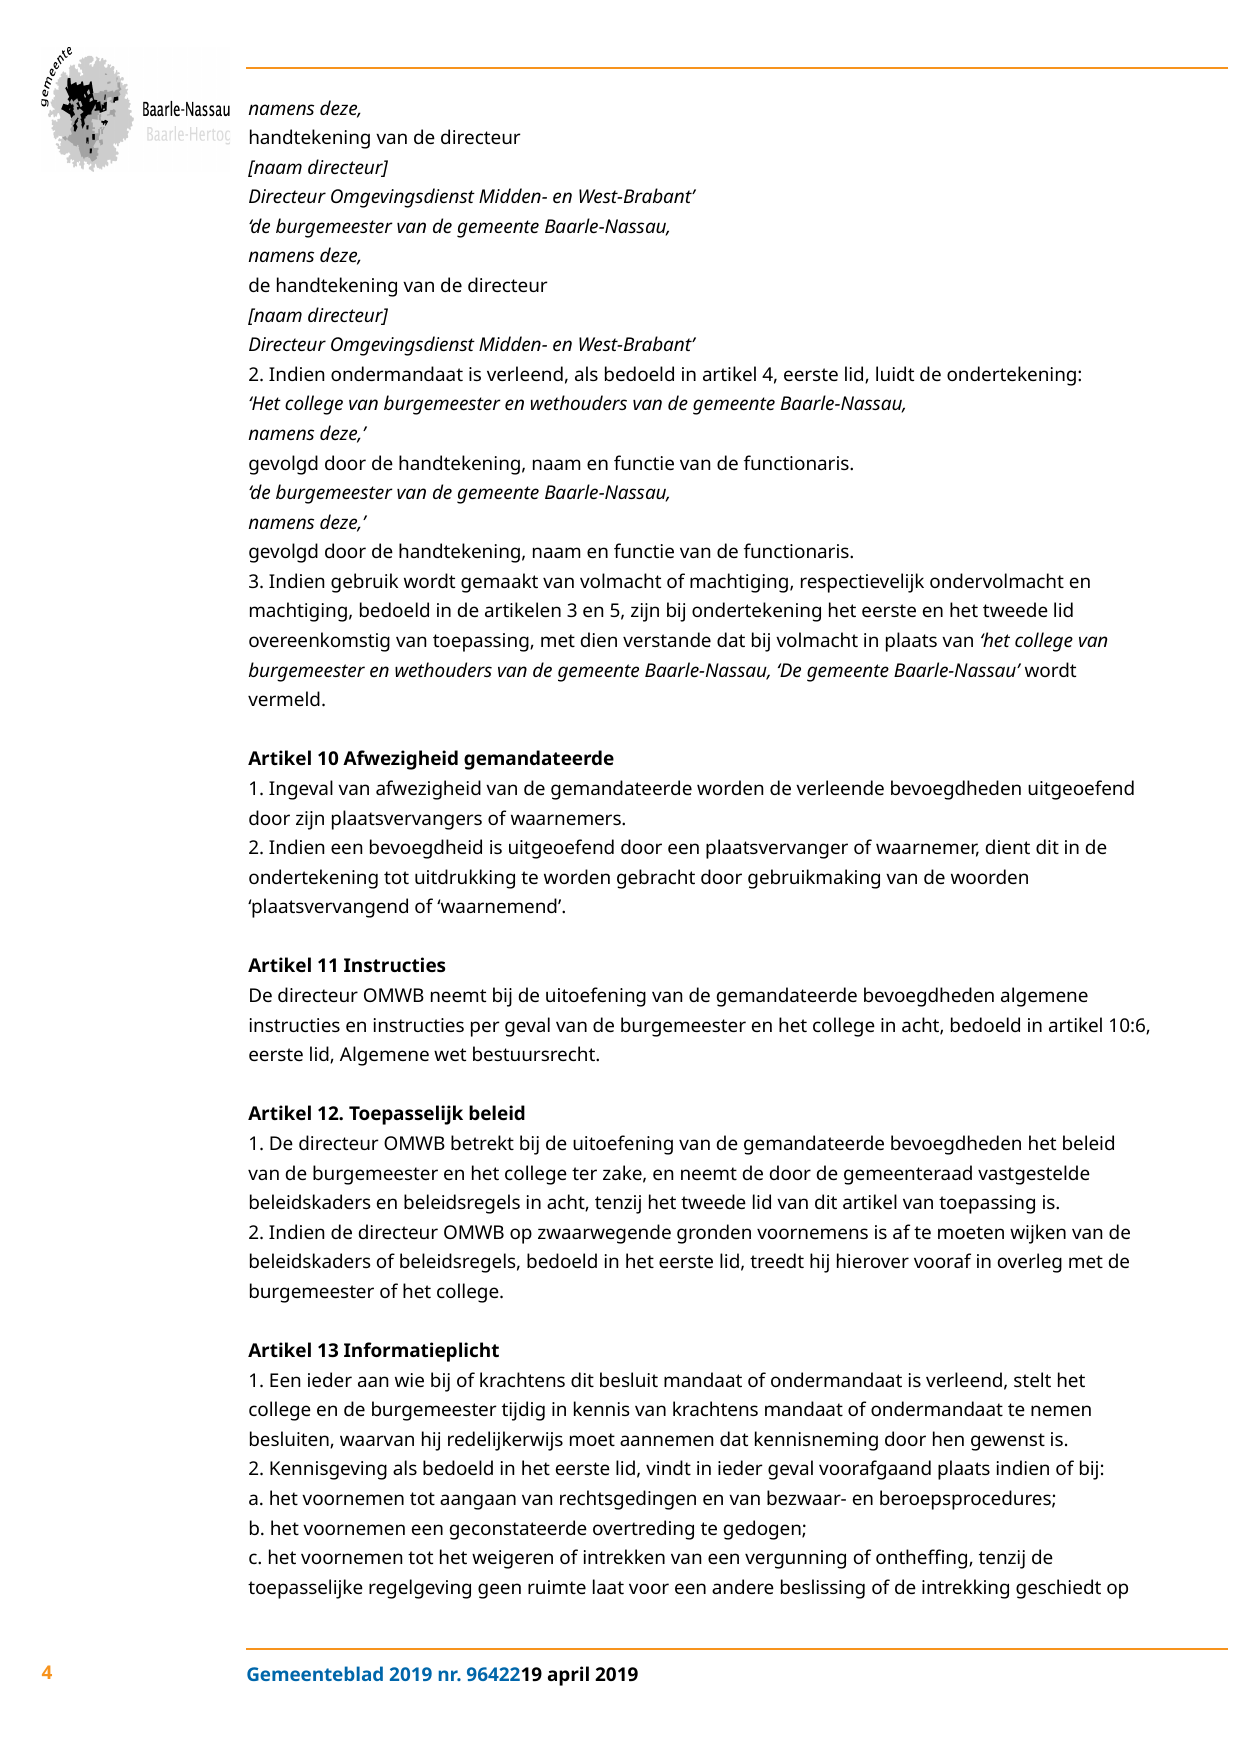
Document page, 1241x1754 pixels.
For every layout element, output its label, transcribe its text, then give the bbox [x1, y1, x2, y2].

text ‘Het college van burgemeester en wethouders van de gemeente Baarle-Nassau, [248, 391, 1152, 416]
text Artikel 13 Informatieplicht [248, 1337, 1152, 1363]
text 2. Indien een bevoegdheid is uitgeoefend door een plaatsvervanger of waarnemer, dient dit in de ondertekening tot uitdrukking te worden gebracht door gebruikmaking van de woorden ‘plaatsvervangend of ‘waarnemend’. [248, 834, 1152, 919]
text Directeur Omgevingsdienst Midden- en West-Brabant’ [248, 331, 1152, 357]
text c. het voornemen tot het weigeren of intrekken van een vergunning of ontheffing, tenzij de toepasselijke regelgeving geen ruimte laat voor een andere beslissing of de intrekking geschiedt op [248, 1544, 1152, 1600]
text gevolgd door de handtekening, naam en functie van de functionaris. [248, 450, 1152, 476]
text Artikel 10 Afwezigheid gemandateerde [248, 746, 1152, 771]
text 1. De directeur OMWB betrekt bij de uitoefening van de gemandateerde bevoegdheden het beleid van de burgemeester en het college ter zake, en neemt de door de gemeenteraad vastgestelde beleidskaders en beleidsregels in acht, tenzij het tweede lid van dit artikel van toepassing is. [248, 1130, 1152, 1215]
text Artikel 11 Instructies [248, 953, 1152, 978]
text 1. Ingeval van afwezigheid van de gemandateerde worden de verleende bevoegdheden uitgeoefend door zijn plaatsvervangers of waarnemers. [248, 775, 1152, 831]
text ‘de burgemeester van de gemeente Baarle-Nassau, [248, 213, 1152, 239]
text [naam directeur] [248, 302, 1152, 328]
text de handtekening van de directeur [248, 272, 1152, 298]
text gevolgd door de handtekening, naam en functie van de functionaris. [248, 538, 1152, 564]
text handtekening van de directeur [248, 124, 1152, 150]
text 1. Een ieder aan wie bij of krachtens dit besluit mandaat of ondermandaat is verleend, stelt het college en de burgemeester tijdig in kennis van krachtens mandaat of ondermandaat te nemen besluiten, waarvan hij redelijkerwijs moet aannemen dat kennisneming door hen gewenst is. [248, 1367, 1152, 1452]
text b. het voornemen een geconstateerde overtreding te gedogen; [248, 1515, 1152, 1541]
text namens deze,’ [248, 509, 1152, 535]
text Directeur Omgevingsdienst Midden- en West-Brabant’ [248, 183, 1152, 209]
text 3. Indien gebruik wordt gemaakt van volmacht of machtiging, respectievelijk ondervolmacht en machtiging, bedoeld in de artikelen 3 en 5, zijn bij ondertekening het eerste en het tweede lid overeenkomstig van toepassing, met dien verstande dat bij volmacht in plaats van ‘het college van burgemeester en wethouders van de gemeente Baarle-Nassau, ‘De gemeente Baarle-Nassau’ wordt vermeld. [248, 568, 1152, 712]
text Artikel 12. Toepasselijk beleid [248, 1101, 1152, 1126]
text 2. Indien de directeur OMWB op zwaarwegende gronden voornemens is af te moeten wijken van de beleidskaders of beleidsregels, bedoeld in het eerste lid, treedt hij hierover vooraf in overleg met de burgemeester of het college. [248, 1219, 1152, 1304]
text a. het voornemen tot aangaan van rechtsgedingen en van bezwaar- en beroepsprocedures; [248, 1485, 1152, 1511]
text De directeur OMWB neemt bij de uitoefening van de gemandateerde bevoegdheden algemene instructies en instructies per geval van de burgemeester en het college in acht, bedoeld in artikel 10:6, eerste lid, Algemene wet bestuursrecht. [248, 982, 1152, 1067]
text namens deze, [248, 243, 1152, 268]
text [naam directeur] [248, 154, 1152, 180]
text ‘de burgemeester van de gemeente Baarle-Nassau, [248, 479, 1152, 505]
text namens deze, [248, 95, 1152, 121]
picture [41, 47, 231, 172]
text 2. Kennisgeving als bedoeld in het eerste lid, vindt in ieder geval voorafgaand plaats indien of bij: [248, 1456, 1152, 1481]
text namens deze,’ [248, 420, 1152, 446]
text 2. Indien ondermandaat is verleend, als bedoeld in artikel 4, eerste lid, luidt de ondertekening: [248, 361, 1152, 387]
